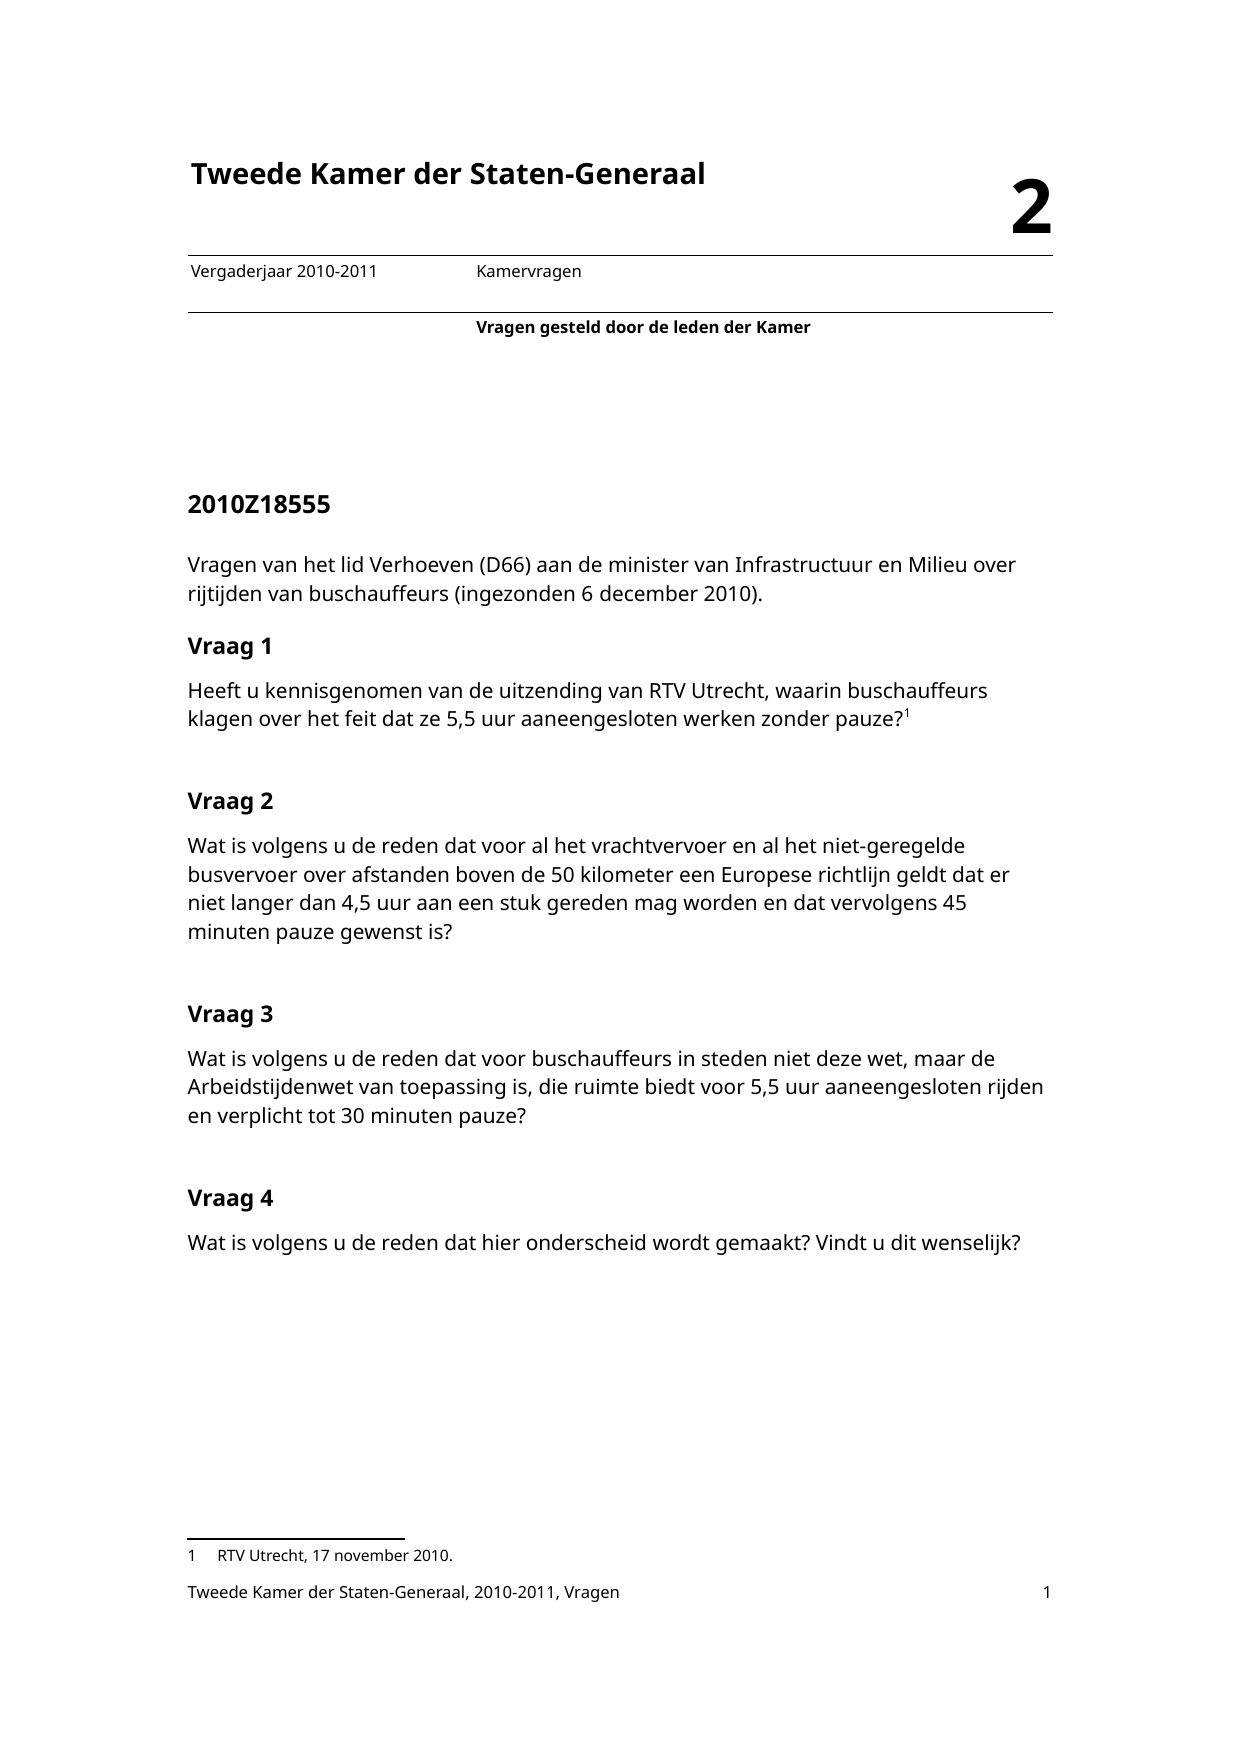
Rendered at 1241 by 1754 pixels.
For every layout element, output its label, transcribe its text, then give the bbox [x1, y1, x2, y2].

table_cell [188, 313, 473, 339]
table_cell Vragen gesteld door de leden der Kamer [473, 313, 1053, 339]
text Wat is volgens u de reden dat hier onderscheid wordt gemaakt? Vindt u dit wenselijk? [187, 1228, 1053, 1257]
subtitle Vraag 4 [187, 1182, 1053, 1213]
text RTV Utrecht, 17 november 2010. [187, 1538, 1053, 1566]
subtitle Vraag 1 [187, 630, 1053, 661]
text Heeft u kennisgenomen van de uitzending van RTV Utrecht, waarin buschauffeurs klagen over het feit dat ze 5,5 uur aaneengesloten werken zonder pauze? [187, 676, 1053, 733]
text Wat is volgens u de reden dat voor al het vrachtvervoer en al het niet-geregelde busvervoer over afstanden boven de 50 kilometer een Europese richtlijn geldt dat er niet langer dan 4,5 uur aan een stuk gereden mag worden en dat vervolgens 45 minuten pauze gewenst is? [187, 832, 1053, 945]
table_cell Kamervragen [473, 256, 1053, 312]
text 2010Z18555 [187, 487, 1053, 521]
subtitle Vraag 3 [187, 998, 1053, 1029]
table_header Tweede Kamer der Staten-Generaal [188, 150, 879, 255]
table_cell Vergaderjaar 2010-2011 [188, 256, 473, 312]
table_header 2 [880, 150, 1053, 255]
subtitle Vraag 2 [187, 785, 1053, 817]
text Wat is volgens u de reden dat voor buschauffeurs in steden niet deze wet, maar de Arbeidstijdenwet van toepassing is, die ruimte biedt voor 5,5 uur aaneengesloten rijden en verplicht tot 30 minuten pauze? [187, 1044, 1053, 1129]
text Vragen van het lid Verhoeven (D66) aan de minister van Infrastructuur en Milieu over rijtijden van buschauffeurs (ingezonden 6 december 2010). [187, 550, 1053, 607]
